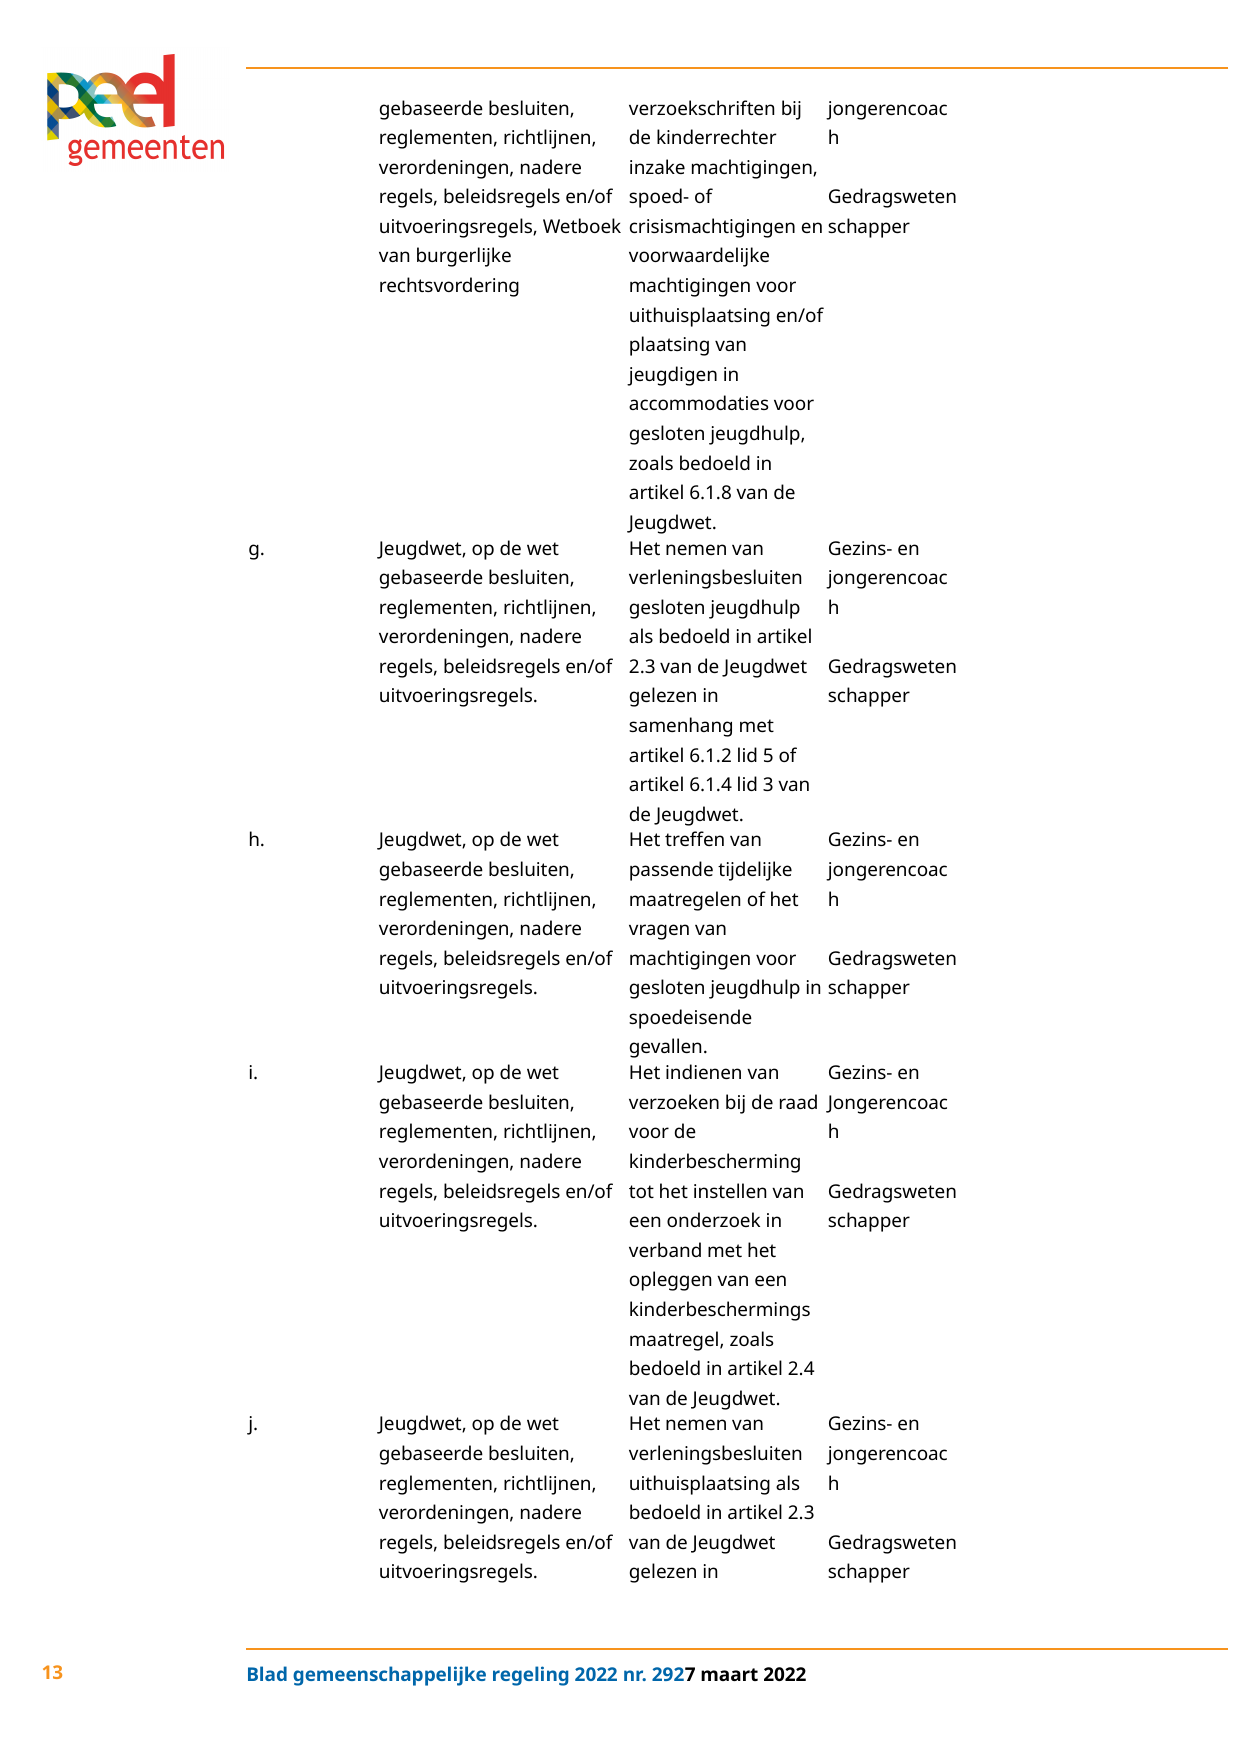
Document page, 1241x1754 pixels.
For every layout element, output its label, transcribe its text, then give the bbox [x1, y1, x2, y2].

table_cell verzoekschriften bij de kinderrechter inzake machtigingen, spoed- of crisismachtigingen en voorwaardelijke machtigingen voor uithuisplaatsing en/of plaatsing van jeugdigen in accommodaties voor gesloten jeugdhulp, zoals bedoeld in artikel 6.1.8 van de Jeugdwet. [629, 95, 828, 535]
table_cell Gezins- en jongerencoach Gedragswetenschapper [828, 535, 958, 827]
picture [41, 47, 231, 172]
table_cell gebaseerde besluiten, reglementen, richtlijnen, verordeningen, nadere regels, beleidsregels en/of uitvoeringsregels, Wetboek van burgerlijke rechtsvordering [379, 95, 629, 535]
table_cell jongerencoach Gedragswetenschapper [828, 95, 958, 535]
table_cell Jeugdwet, op de wet gebaseerde besluiten, reglementen, richtlijnen, verordeningen, nadere regels, beleidsregels en/of uitvoeringsregels. [379, 1411, 629, 1584]
table_cell Jeugdwet, op de wet gebaseerde besluiten, reglementen, richtlijnen, verordeningen, nadere regels, beleidsregels en/of uitvoeringsregels. [379, 827, 629, 1059]
table_cell i. [248, 1060, 379, 1411]
table_cell Jeugdwet, op de wet gebaseerde besluiten, reglementen, richtlijnen, verordeningen, nadere regels, beleidsregels en/of uitvoeringsregels. [379, 535, 629, 827]
table_cell [958, 1411, 1152, 1584]
table_cell [958, 1060, 1152, 1411]
table_cell Het indienen van verzoeken bij de raad voor de kinderbescherming tot het instellen van een onderzoek in verband met het opleggen van een kinderbeschermingsmaatregel, zoals bedoeld in artikel 2.4 van de Jeugdwet. [629, 1060, 828, 1411]
table_cell Gezins- en jongerencoach Gedragswetenschapper [828, 827, 958, 1059]
table_cell [958, 95, 1152, 535]
table_cell Gezins- en jongerencoach Gedragswetenschapper [828, 1411, 958, 1584]
table_cell Gezins- en Jongerencoach Gedragswetenschapper [828, 1060, 958, 1411]
table_cell [958, 535, 1152, 827]
table_cell [958, 827, 1152, 1059]
table_cell Het treffen van passende tijdelijke maatregelen of het vragen van machtigingen voor gesloten jeugdhulp in spoedeisende gevallen. [629, 827, 828, 1059]
table_cell h. [248, 827, 379, 1059]
table_cell Jeugdwet, op de wet gebaseerde besluiten, reglementen, richtlijnen, verordeningen, nadere regels, beleidsregels en/of uitvoeringsregels. [379, 1060, 629, 1411]
table_cell Het nemen van verleningsbesluiten uithuisplaatsing als bedoeld in artikel 2.3 van de Jeugdwet gelezen in [629, 1411, 828, 1584]
table_cell j. [248, 1411, 379, 1584]
table_cell Het nemen van verleningsbesluiten gesloten jeugdhulp als bedoeld in artikel 2.3 van de Jeugdwet gelezen in samenhang met artikel 6.1.2 lid 5 of artikel 6.1.4 lid 3 van de Jeugdwet. [629, 535, 828, 827]
table_cell [248, 95, 379, 535]
table_cell g. [248, 535, 379, 827]
